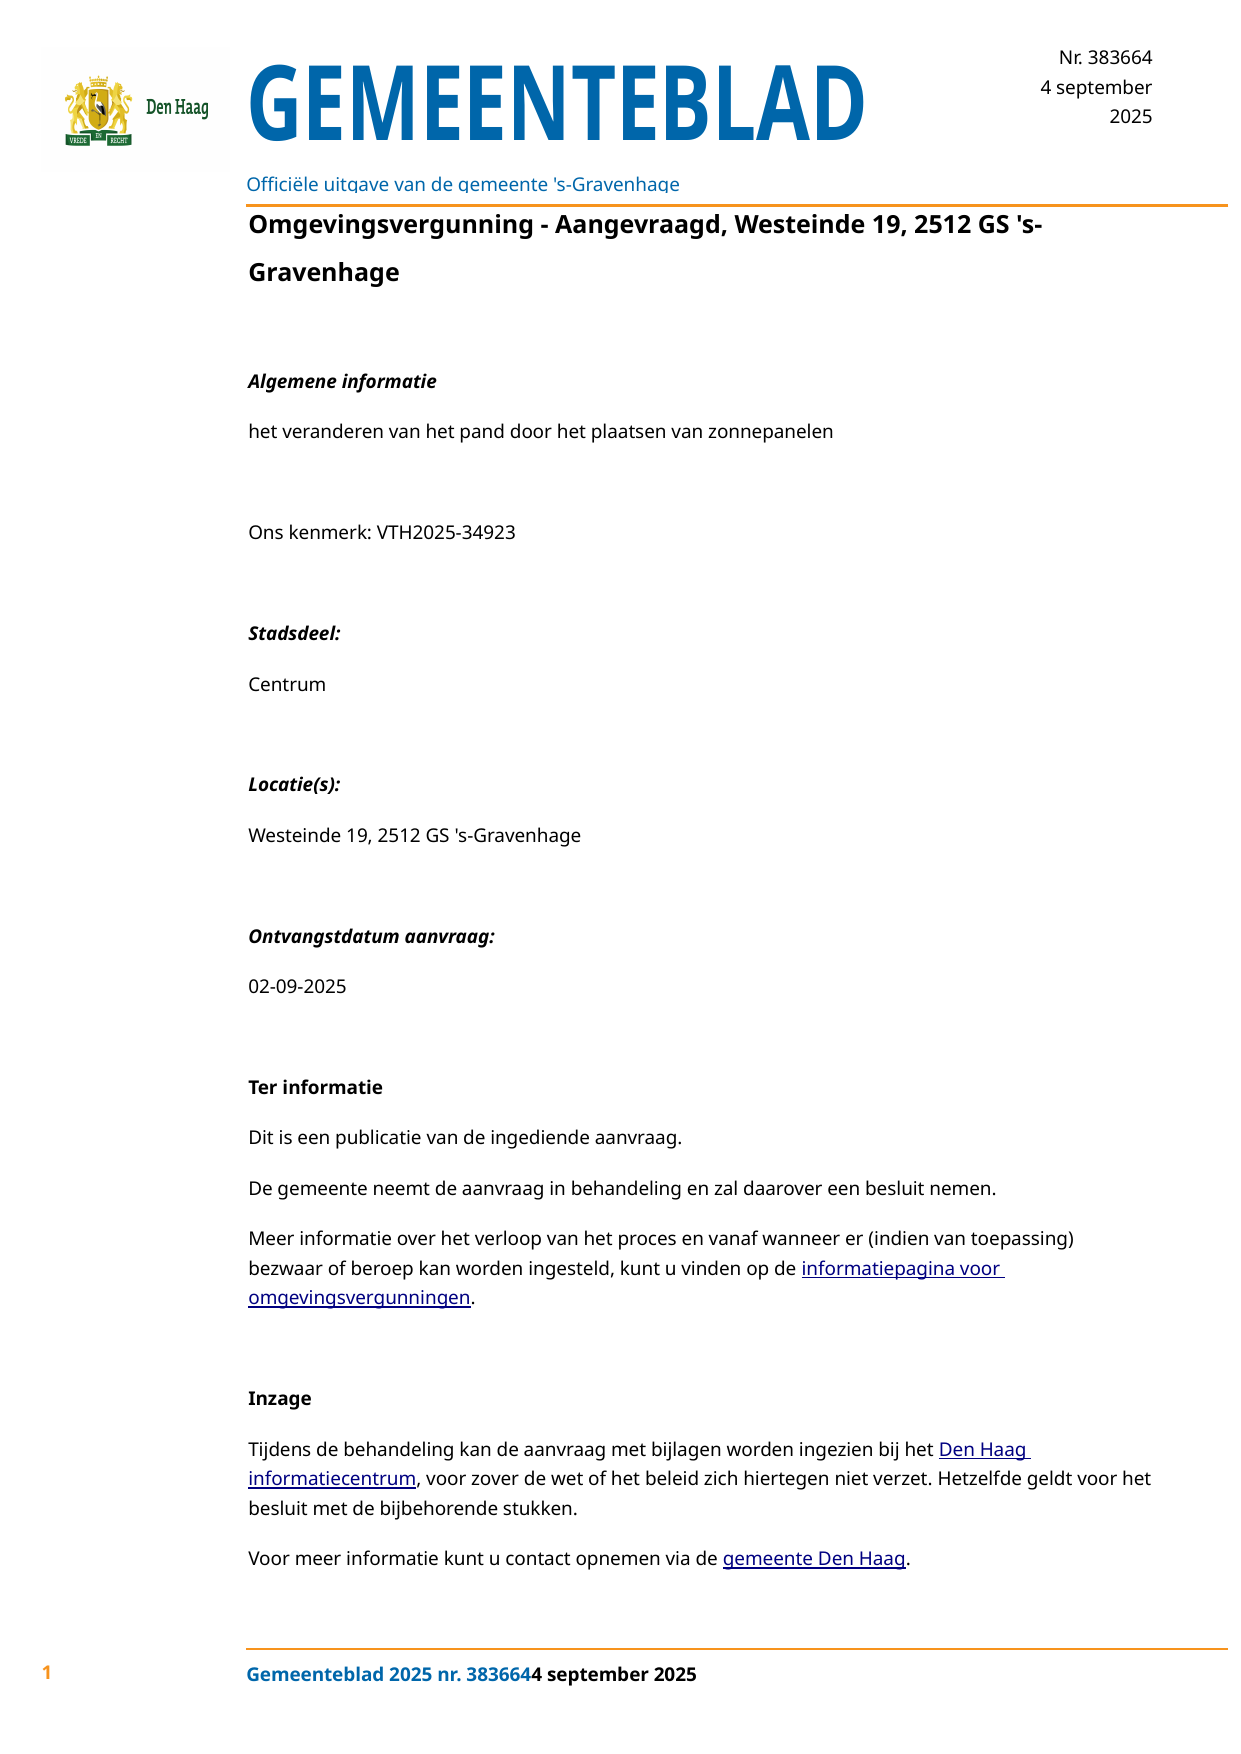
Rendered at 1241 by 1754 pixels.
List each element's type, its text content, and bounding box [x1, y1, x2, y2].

text Algemene informatie [248, 368, 1152, 394]
text Tijdens de behandeling kan de aanvraag met bijlagen worden ingezien bij het Den Haag informatiecentrum, voor zover de wet of het beleid zich hiertegen niet verzet. Hetzelfde geldt voor het besluit met de bijbehorende stukken. [248, 1436, 1152, 1521]
text Centrum [248, 671, 1152, 697]
picture [41, 47, 231, 172]
text Voor meer informatie kunt u contact opnemen via de gemeente Den Haag. [248, 1545, 1152, 1571]
text De gemeente neemt de aanvraag in behandeling en zal daarover een besluit nemen. [248, 1175, 1152, 1201]
text het veranderen van het pand door het plaatsen van zonnepanelen [248, 419, 1152, 444]
text Ons kenmerk: VTH2025-34923 [248, 519, 1152, 545]
text Ontvangstdatum aanvraag: [248, 923, 1152, 949]
text Meer informatie over het verloop van het proces en vanaf wanneer er (indien van toepassing) bezwaar of beroep kan worden ingesteld, kunt u vinden op de informatiepagina voor omgevingsvergunningen. [248, 1225, 1152, 1310]
text Locatie(s): [248, 772, 1152, 797]
text Ter informatie [248, 1074, 1152, 1100]
text Westeinde 19, 2512 GS 's-Gravenhage [248, 822, 1152, 848]
text Dit is een publicatie van de ingediende aanvraag. [248, 1124, 1152, 1150]
text 02-09-2025 [248, 973, 1152, 999]
text Stadsdeel: [248, 620, 1152, 646]
text Omgevingsvergunning - Aangevraagd, Westeinde 19, 2512 GS 's-Gravenhage [248, 207, 1152, 288]
text Inzage [248, 1385, 1152, 1411]
